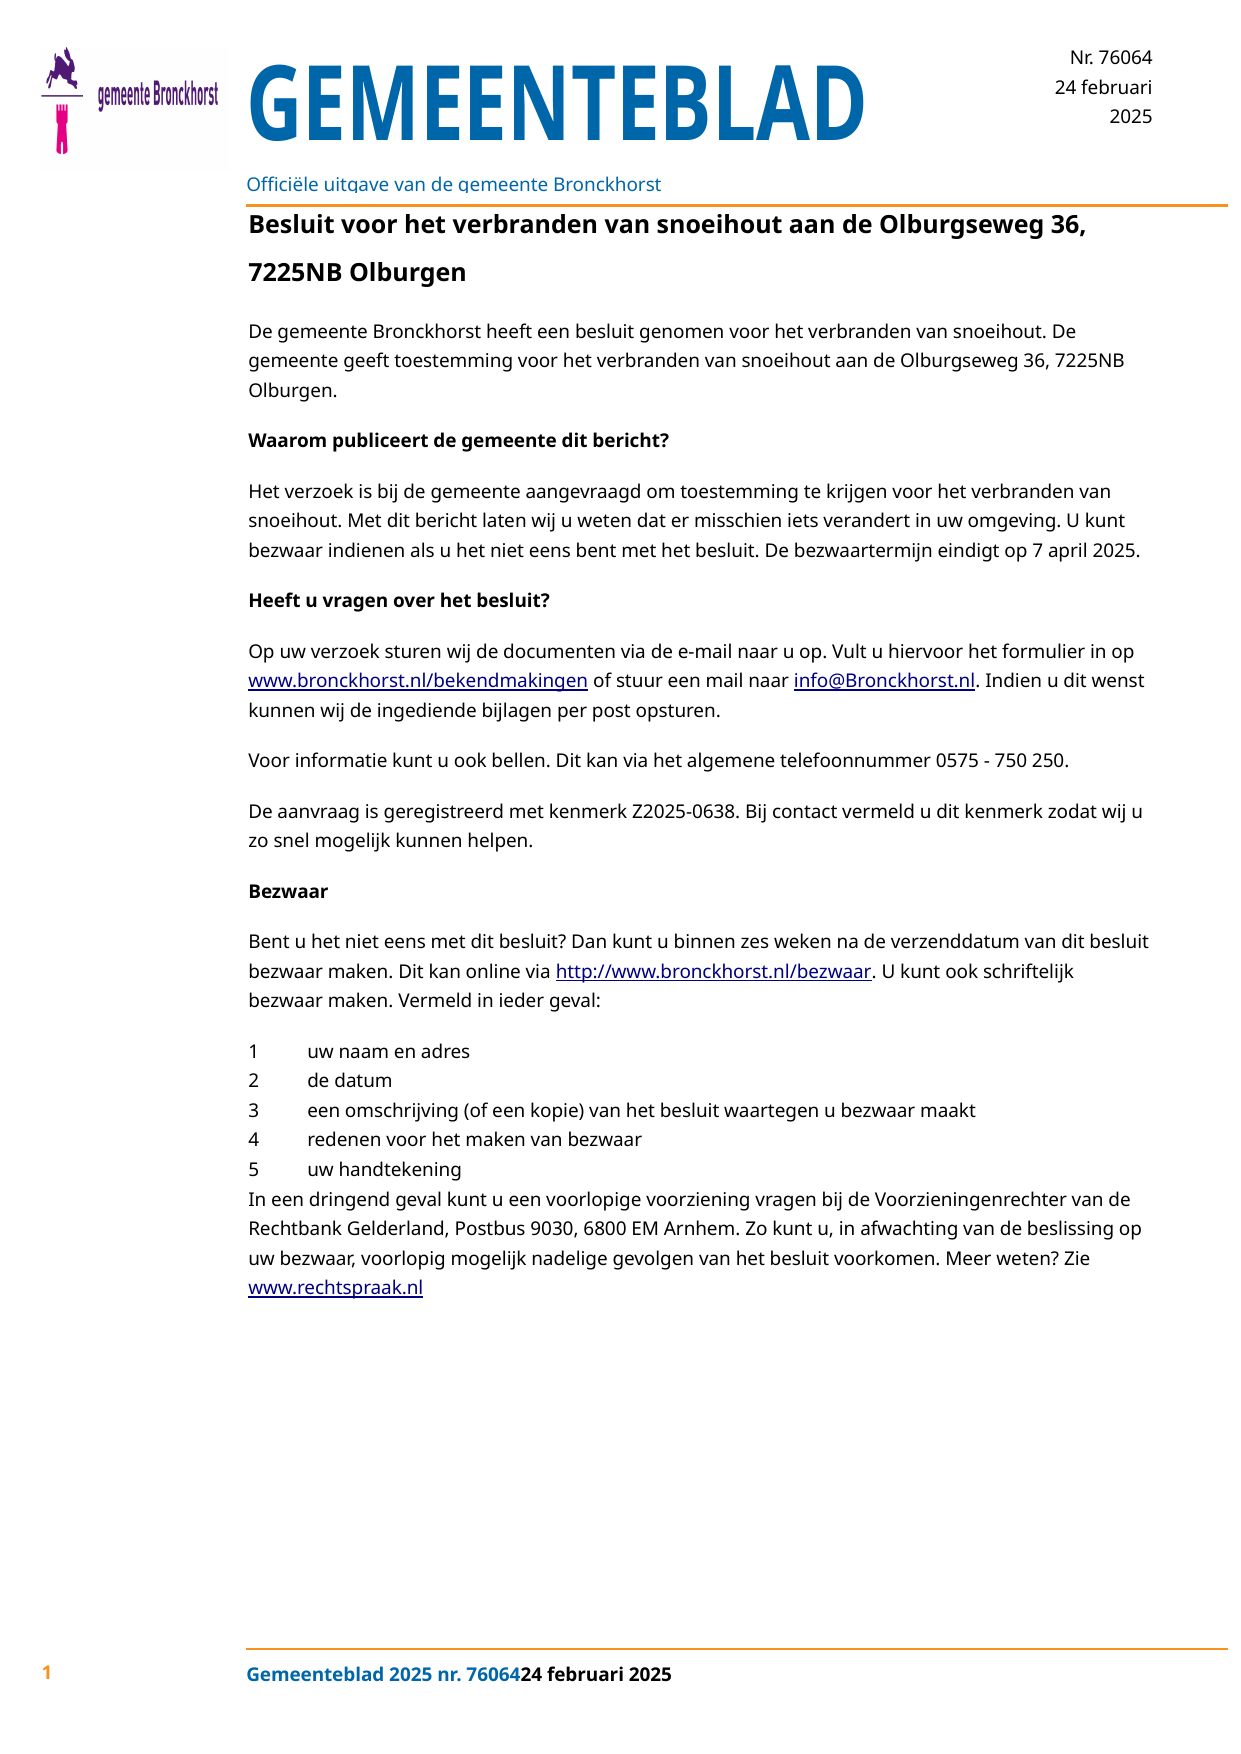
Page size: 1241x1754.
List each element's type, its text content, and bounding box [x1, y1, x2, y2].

text Heeft u vragen over het besluit? [248, 587, 1152, 613]
list de datum [248, 1067, 1152, 1093]
text Besluit voor het verbranden van snoeihout aan de Olburgseweg 36, 7225NB Olburgen [248, 207, 1152, 288]
text In een dringend geval kunt u een voorlopige voorziening vragen bij de Voorzieningenrechter van de Rechtbank Gelderland, Postbus 9030, 6800 EM Arnhem. Zo kunt u, in afwachting van de beslissing op uw bezwaar, voorlopig mogelijk nadelige gevolgen van het besluit voorkomen. Meer weten? Zie www.rechtspraak.nl [248, 1186, 1152, 1300]
text Voor informatie kunt u ook bellen. Dit kan via het algemene telefoonnummer 0575 - 750 250. [248, 747, 1152, 773]
list redenen voor het maken van bezwaar [248, 1127, 1152, 1152]
text De gemeente Bronckhorst heeft een besluit genomen voor het verbranden van snoeihout. De gemeente geeft toestemming voor het verbranden van snoeihout aan de Olburgseweg 36, 7225NB Olburgen. [248, 318, 1152, 403]
text Bezwaar [248, 878, 1152, 904]
text Bent u het niet eens met dit besluit? Dan kunt u binnen zes weken na de verzenddatum van dit besluit bezwaar maken. Dit kan online via http://www.bronckhorst.nl/bezwaar. U kunt ook schriftelijk bezwaar maken. Vermeld in ieder geval: [248, 928, 1152, 1013]
list een omschrijving (of een kopie) van het besluit waartegen u bezwaar maakt [248, 1097, 1152, 1123]
text De aanvraag is geregistreerd met kenmerk Z2025-0638. Bij contact vermeld u dit kenmerk zodat wij u zo snel mogelijk kunnen helpen. [248, 798, 1152, 853]
list uw naam en adres [248, 1038, 1152, 1064]
picture [41, 47, 231, 172]
list uw handtekening [248, 1156, 1152, 1182]
text Op uw verzoek sturen wij de documenten via de e-mail naar u op. Vult u hiervoor het formulier in op www.bronckhorst.nl/bekendmakingen of stuur een mail naar info@Bronckhorst.nl. Indien u dit wenst kunnen wij de ingediende bijlagen per post opsturen. [248, 638, 1152, 723]
text Waarom publiceert de gemeente dit bericht? [248, 427, 1152, 453]
text Het verzoek is bij de gemeente aangevraagd om toestemming te krijgen voor het verbranden van snoeihout. Met dit bericht laten wij u weten dat er misschien iets verandert in uw omgeving. U kunt bezwaar indienen als u het niet eens bent met het besluit. De bezwaartermijn eindigt op 7 april 2025. [248, 478, 1152, 563]
